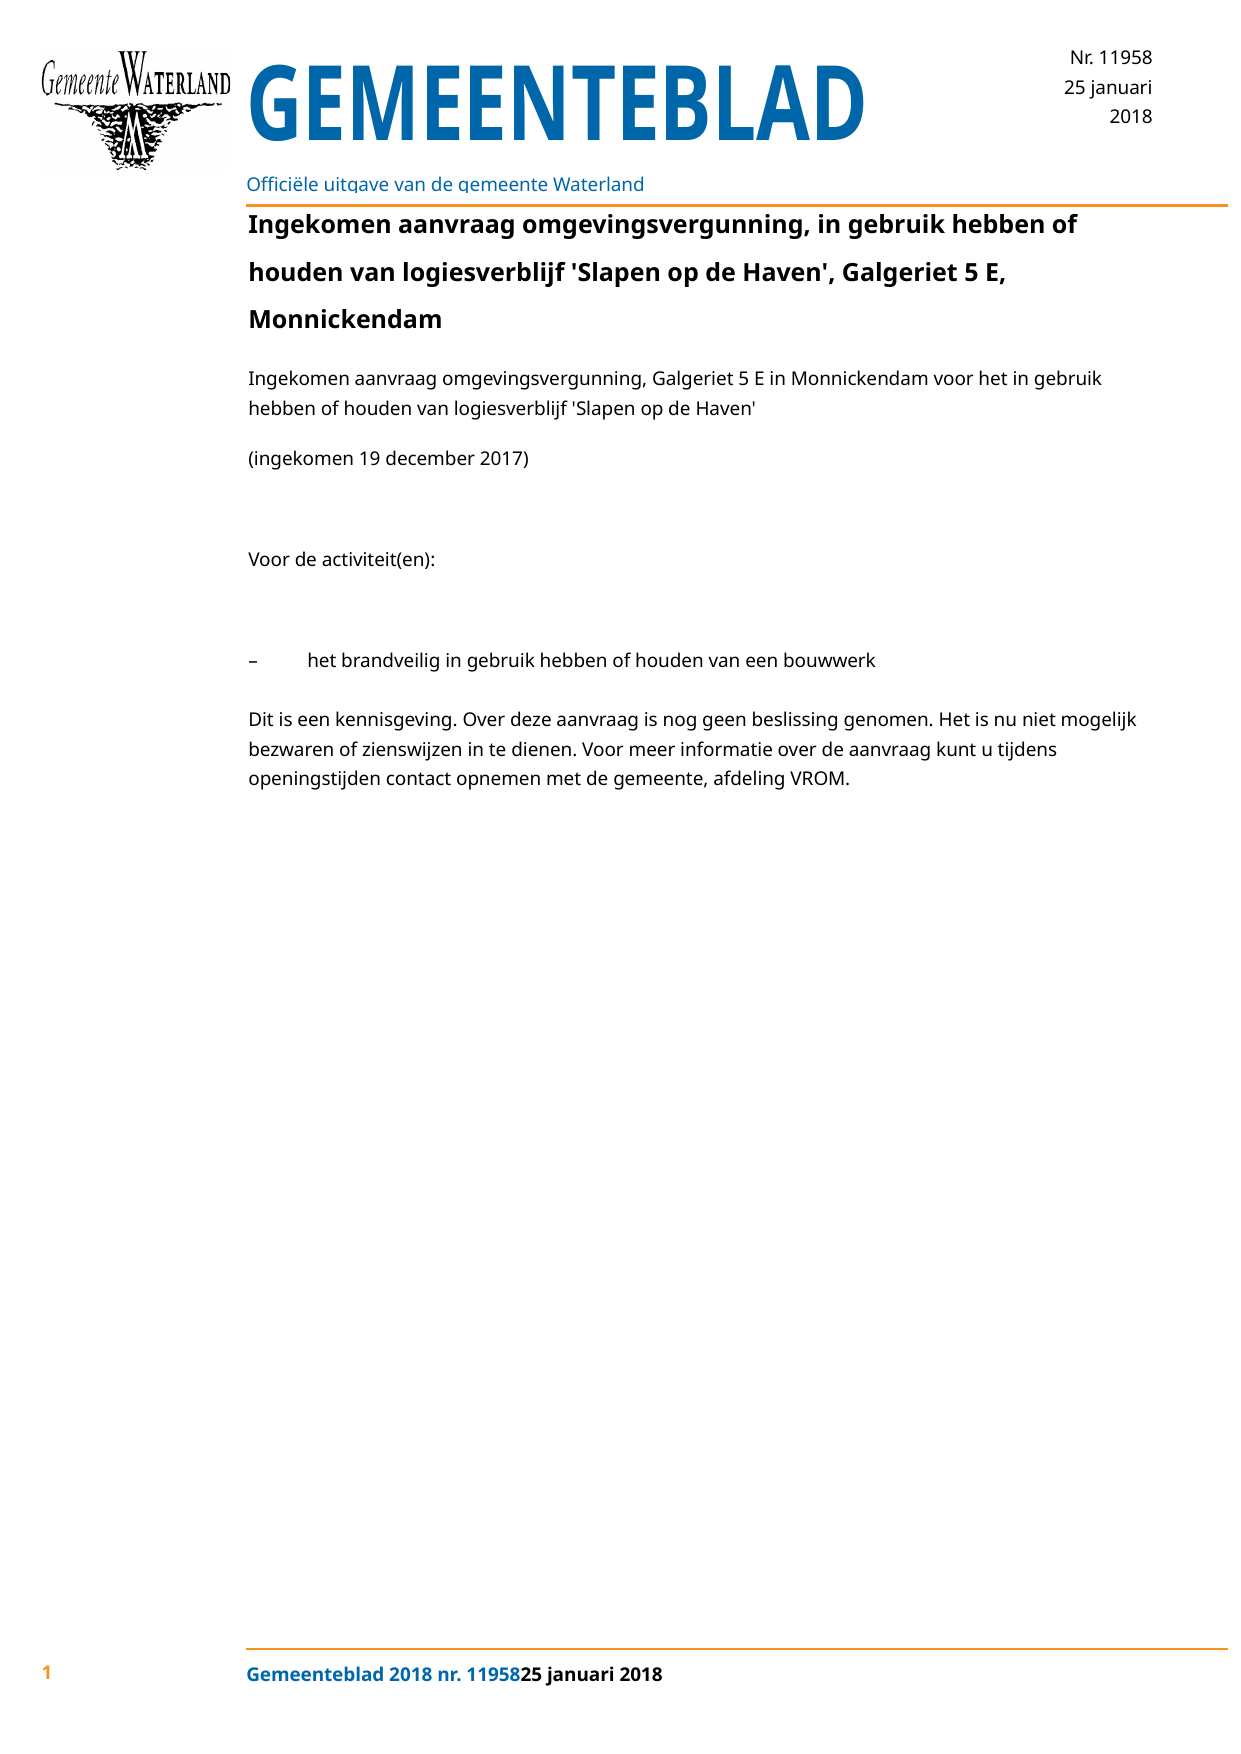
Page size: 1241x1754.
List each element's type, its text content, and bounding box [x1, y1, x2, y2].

text Voor de activiteit(en): [248, 546, 1152, 572]
list het brandveilig in gebruik hebben of houden van een bouwwerk [248, 647, 1152, 673]
text Ingekomen aanvraag omgevingsvergunning, Galgeriet 5 E in Monnickendam voor het in gebruik hebben of houden van logiesverblijf 'Slapen op de Haven' [248, 366, 1152, 421]
text Dit is een kennisgeving. Over deze aanvraag is nog geen beslissing genomen. Het is nu niet mogelijk bezwaren of zienswijzen in te dienen. Voor meer informatie over de aanvraag kunt u tijdens openingstijden contact opnemen met de gemeente, afdeling VROM. [248, 706, 1152, 791]
text (ingekomen 19 december 2017) [248, 446, 1152, 471]
text Ingekomen aanvraag omgevingsvergunning, in gebruik hebben of houden van logiesverblijf 'Slapen op de Haven', Galgeriet 5 E, Monnickendam [248, 207, 1152, 336]
picture [41, 47, 231, 172]
